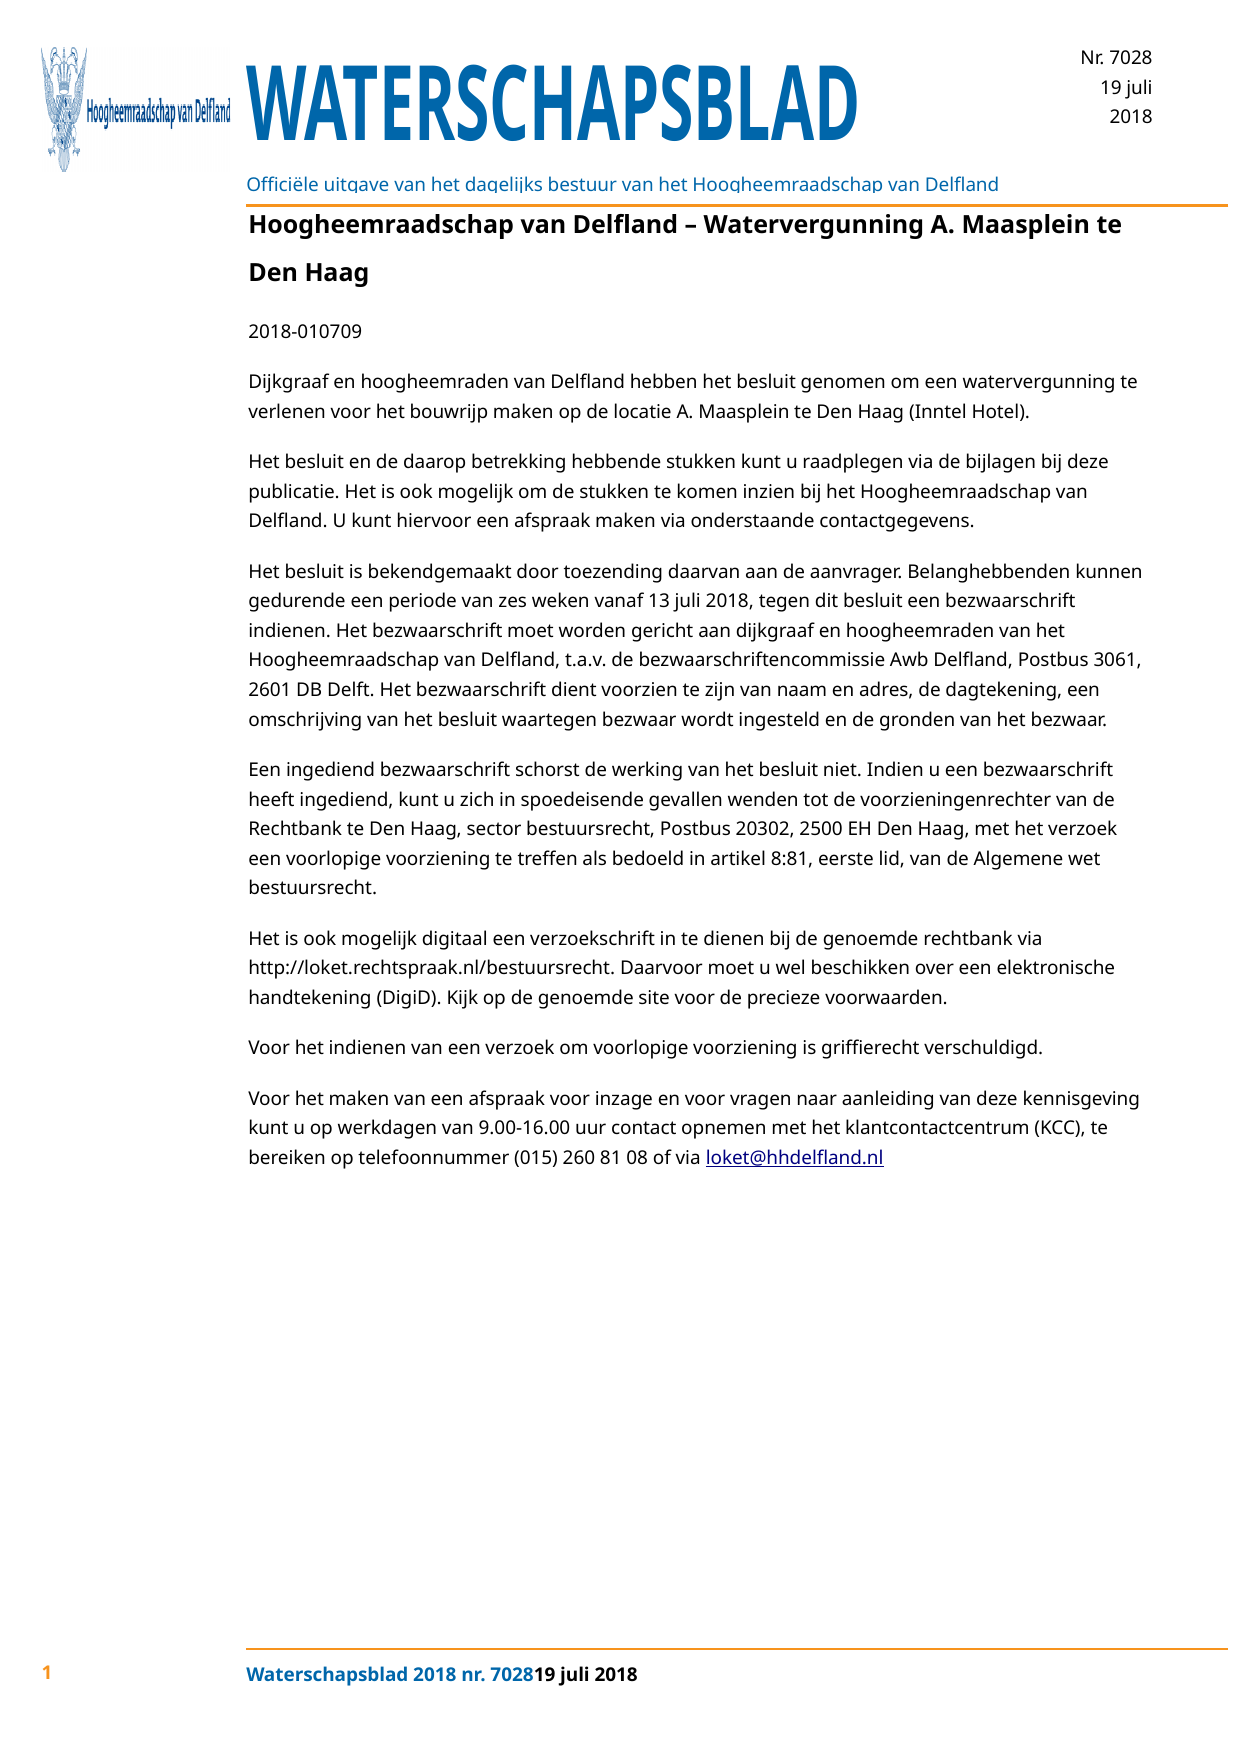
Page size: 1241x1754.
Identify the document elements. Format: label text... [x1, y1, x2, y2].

text Voor het indienen van een verzoek om voorlopige voorziening is griffierecht verschuldigd. [248, 1034, 1152, 1060]
text Het besluit en de daarop betrekking hebbende stukken kunt u raadplegen via de bijlagen bij deze publicatie. Het is ook mogelijk om de stukken te komen inzien bij het Hoogheemraadschap van Delfland. U kunt hiervoor een afspraak maken via onderstaande contactgegevens. [248, 448, 1152, 533]
text 2018-010709 [248, 318, 1152, 344]
picture [41, 47, 231, 172]
text Het besluit is bekendgemaakt door toezending daarvan aan de aanvrager. Belanghebbenden kunnen gedurende een periode van zes weken vanaf 13 juli 2018, tegen dit besluit een bezwaarschrift indienen. Het bezwaarschrift moet worden gericht aan dijkgraaf en hoogheemraden van het Hoogheemraadschap van Delfland, t.a.v. de bezwaarschriftencommissie Awb Delfland, Postbus 3061, 2601 DB Delft. Het bezwaarschrift dient voorzien te zijn van naam en adres, de dagtekening, een omschrijving van het besluit waartegen bezwaar wordt ingesteld en de gronden van het bezwaar. [248, 558, 1152, 732]
text Hoogheemraadschap van Delfland – Watervergunning A. Maasplein te Den Haag [248, 207, 1152, 288]
text Dijkgraaf en hoogheemraden van Delfland hebben het besluit genomen om een watervergunning te verlenen voor het bouwrijp maken op de locatie A. Maasplein te Den Haag (Inntel Hotel). [248, 368, 1152, 424]
text Voor het maken van een afspraak voor inzage en voor vragen naar aanleiding van deze kennisgeving kunt u op werkdagen van 9.00-16.00 uur contact opnemen met het klantcontactcentrum (KCC), te bereiken op telefoonnummer (015) 260 81 08 of via loket@hhdelfland.nl [248, 1085, 1152, 1170]
text Het is ook mogelijk digitaal een verzoekschrift in te dienen bij de genoemde rechtbank via http://loket.rechtspraak.nl/bestuursrecht. Daarvoor moet u wel beschikken over een elektronische handtekening (DigiD). Kijk op de genoemde site voor de precieze voorwaarden. [248, 925, 1152, 1010]
text Een ingediend bezwaarschrift schorst de werking van het besluit niet. Indien u een bezwaarschrift heeft ingediend, kunt u zich in spoedeisende gevallen wenden tot de voorzieningenrechter van de Rechtbank te Den Haag, sector bestuursrecht, Postbus 20302, 2500 EH Den Haag, met het verzoek een voorlopige voorziening te treffen als bedoeld in artikel 8:81, eerste lid, van de Algemene wet bestuursrecht. [248, 756, 1152, 900]
